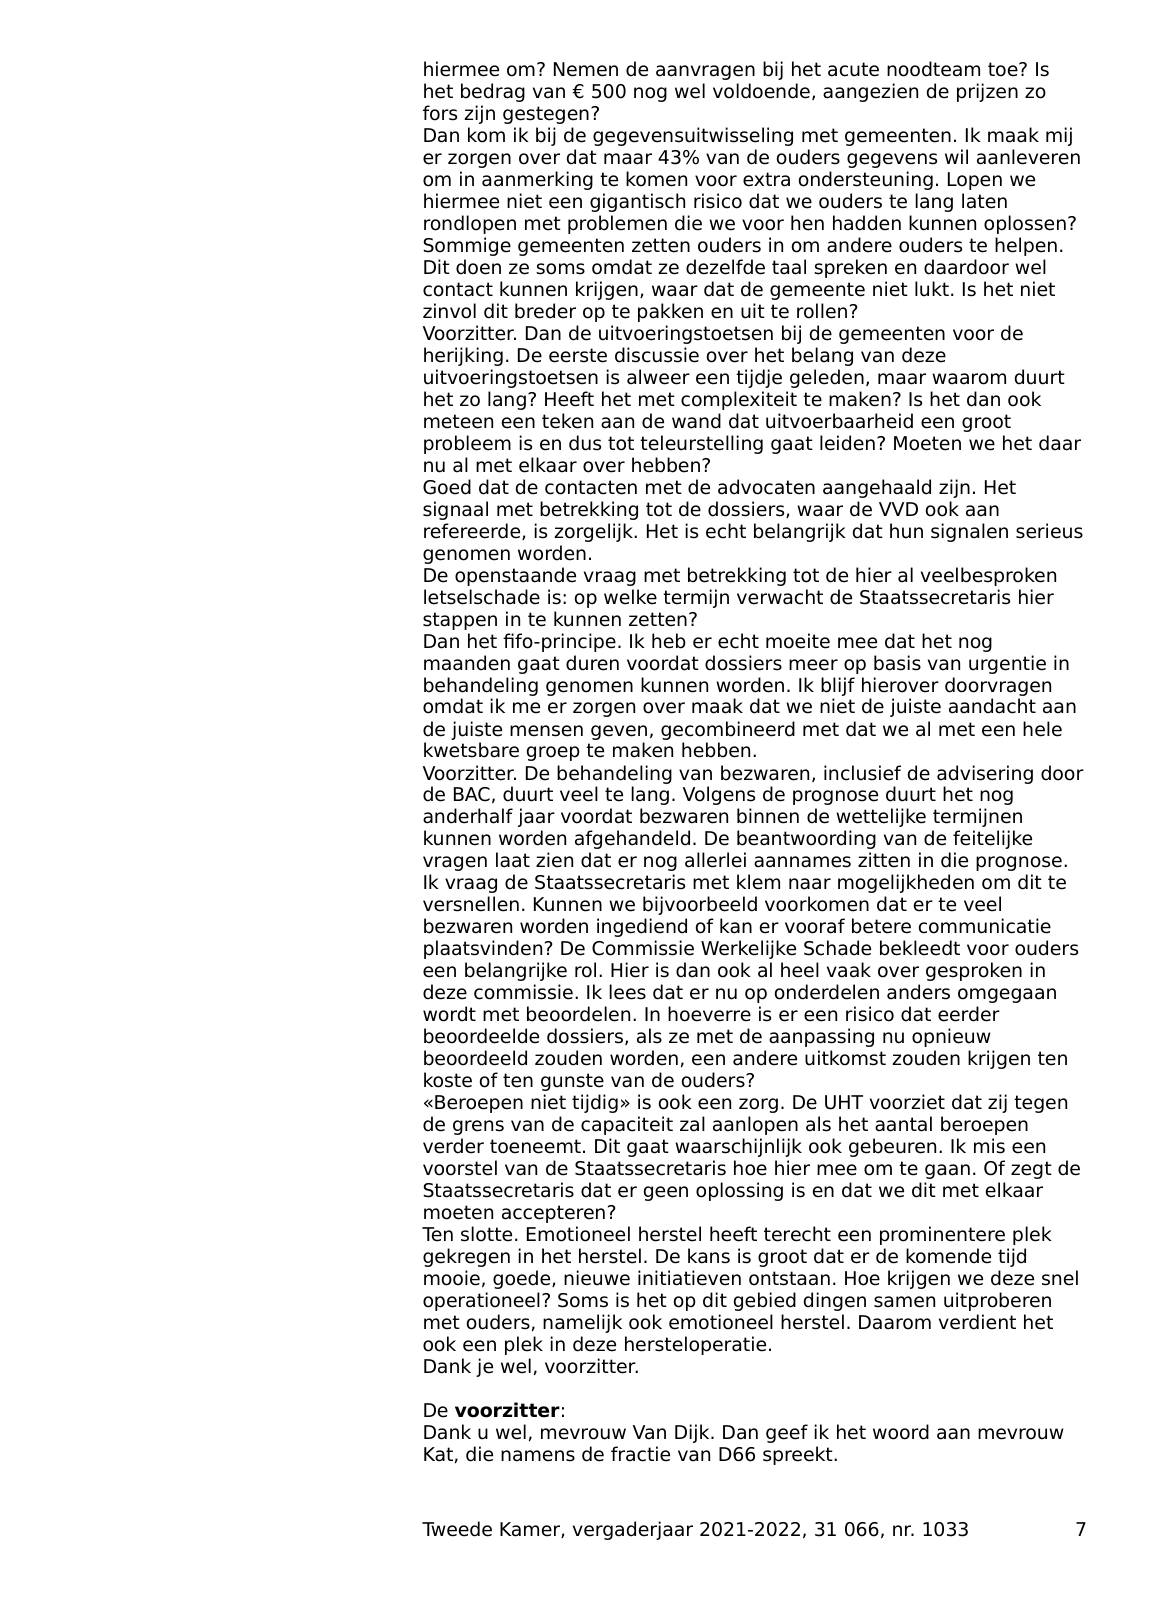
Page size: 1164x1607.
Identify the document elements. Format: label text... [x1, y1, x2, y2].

text De voorzitter: [422, 1400, 1087, 1422]
text Voorzitter. De behandeling van bezwaren, inclusief de advisering door de BAC, duurt veel te lang. Volgens de prognose duurt het nog anderhalf jaar voordat bezwaren binnen de wettelijke termijnen kunnen worden afgehandeld. De beantwoording van de feitelijke vragen laat zien dat er nog allerlei aannames zitten in die prognose. Ik vraag de Staatssecretaris met klem naar mogelijkheden om dit te versnellen. Kunnen we bijvoorbeeld voorkomen dat er te veel bezwaren worden ingediend of kan er vooraf betere communicatie plaatsvinden? De Commissie Werkelijke Schade bekleedt voor ouders een belangrijke rol. Hier is dan ook al heel vaak over gesproken in deze commissie. Ik lees dat er nu op onderdelen anders omgegaan wordt met beoordelen. In hoeverre is er een risico dat eerder beoordeelde dossiers, als ze met de aanpassing nu opnieuw beoordeeld zouden worden, een andere uitkomst zouden krijgen ten koste of ten gunste van de ouders? [422, 762, 1087, 1092]
text Voorzitter. Dan de uitvoeringstoetsen bij de gemeenten voor de herijking. De eerste discussie over het belang van deze uitvoeringstoetsen is alweer een tijdje geleden, maar waarom duurt het zo lang? Heeft het met complexiteit te maken? Is het dan ook meteen een teken aan de wand dat uitvoerbaarheid een groot probleem is en dus tot teleurstelling gaat leiden? Moeten we het daar nu al met elkaar over hebben? [422, 323, 1087, 477]
text Dank je wel, voorzitter. [422, 1356, 1087, 1378]
text Dan het fifo-principe. Ik heb er echt moeite mee dat het nog maanden gaat duren voordat dossiers meer op basis van urgentie in behandeling genomen kunnen worden. Ik blijf hierover doorvragen omdat ik me er zorgen over maak dat we niet de juiste aandacht aan de juiste mensen geven, gecombineerd met dat we al met een hele kwetsbare groep te maken hebben. [422, 631, 1087, 762]
text hiermee om? Nemen de aanvragen bij het acute noodteam toe? Is het bedrag van € 500 nog wel voldoende, aangezien de prijzen zo fors zijn gestegen? [422, 59, 1087, 125]
text «Beroepen niet tijdig» is ook een zorg. De UHT voorziet dat zij tegen de grens van de capaciteit zal aanlopen als het aantal beroepen verder toeneemt. Dit gaat waarschijnlijk ook gebeuren. Ik mis een voorstel van de Staatssecretaris hoe hier mee om te gaan. Of zegt de Staatssecretaris dat er geen oplossing is en dat we dit met elkaar moeten accepteren? [422, 1092, 1087, 1224]
text Dank u wel, mevrouw Van Dijk. Dan geef ik het woord aan mevrouw Kat, die namens de fractie van D66 spreekt. [422, 1422, 1087, 1466]
text De openstaande vraag met betrekking tot de hier al veelbesproken letselschade is: op welke termijn verwacht de Staatssecretaris hier stappen in te kunnen zetten? [422, 564, 1087, 631]
text Dan kom ik bij de gegevensuitwisseling met gemeenten. Ik maak mij er zorgen over dat maar 43% van de ouders gegevens wil aanleveren om in aanmerking te komen voor extra ondersteuning. Lopen we hiermee niet een gigantisch risico dat we ouders te lang laten rondlopen met problemen die we voor hen hadden kunnen oplossen? Sommige gemeenten zetten ouders in om andere ouders te helpen. Dit doen ze soms omdat ze dezelfde taal spreken en daardoor wel contact kunnen krijgen, waar dat de gemeente niet lukt. Is het niet zinvol dit breder op te pakken en uit te rollen? [422, 125, 1087, 323]
text Goed dat de contacten met de advocaten aangehaald zijn. Het signaal met betrekking tot de dossiers, waar de VVD ook aan refereerde, is zorgelijk. Het is echt belangrijk dat hun signalen serieus genomen worden. [422, 477, 1087, 564]
text Ten slotte. Emotioneel herstel heeft terecht een prominentere plek gekregen in het herstel. De kans is groot dat er de komende tijd mooie, goede, nieuwe initiatieven ontstaan. Hoe krijgen we deze snel operationeel? Soms is het op dit gebied dingen samen uitproberen met ouders, namelijk ook emotioneel herstel. Daarom verdient het ook een plek in deze hersteloperatie. [422, 1224, 1087, 1356]
